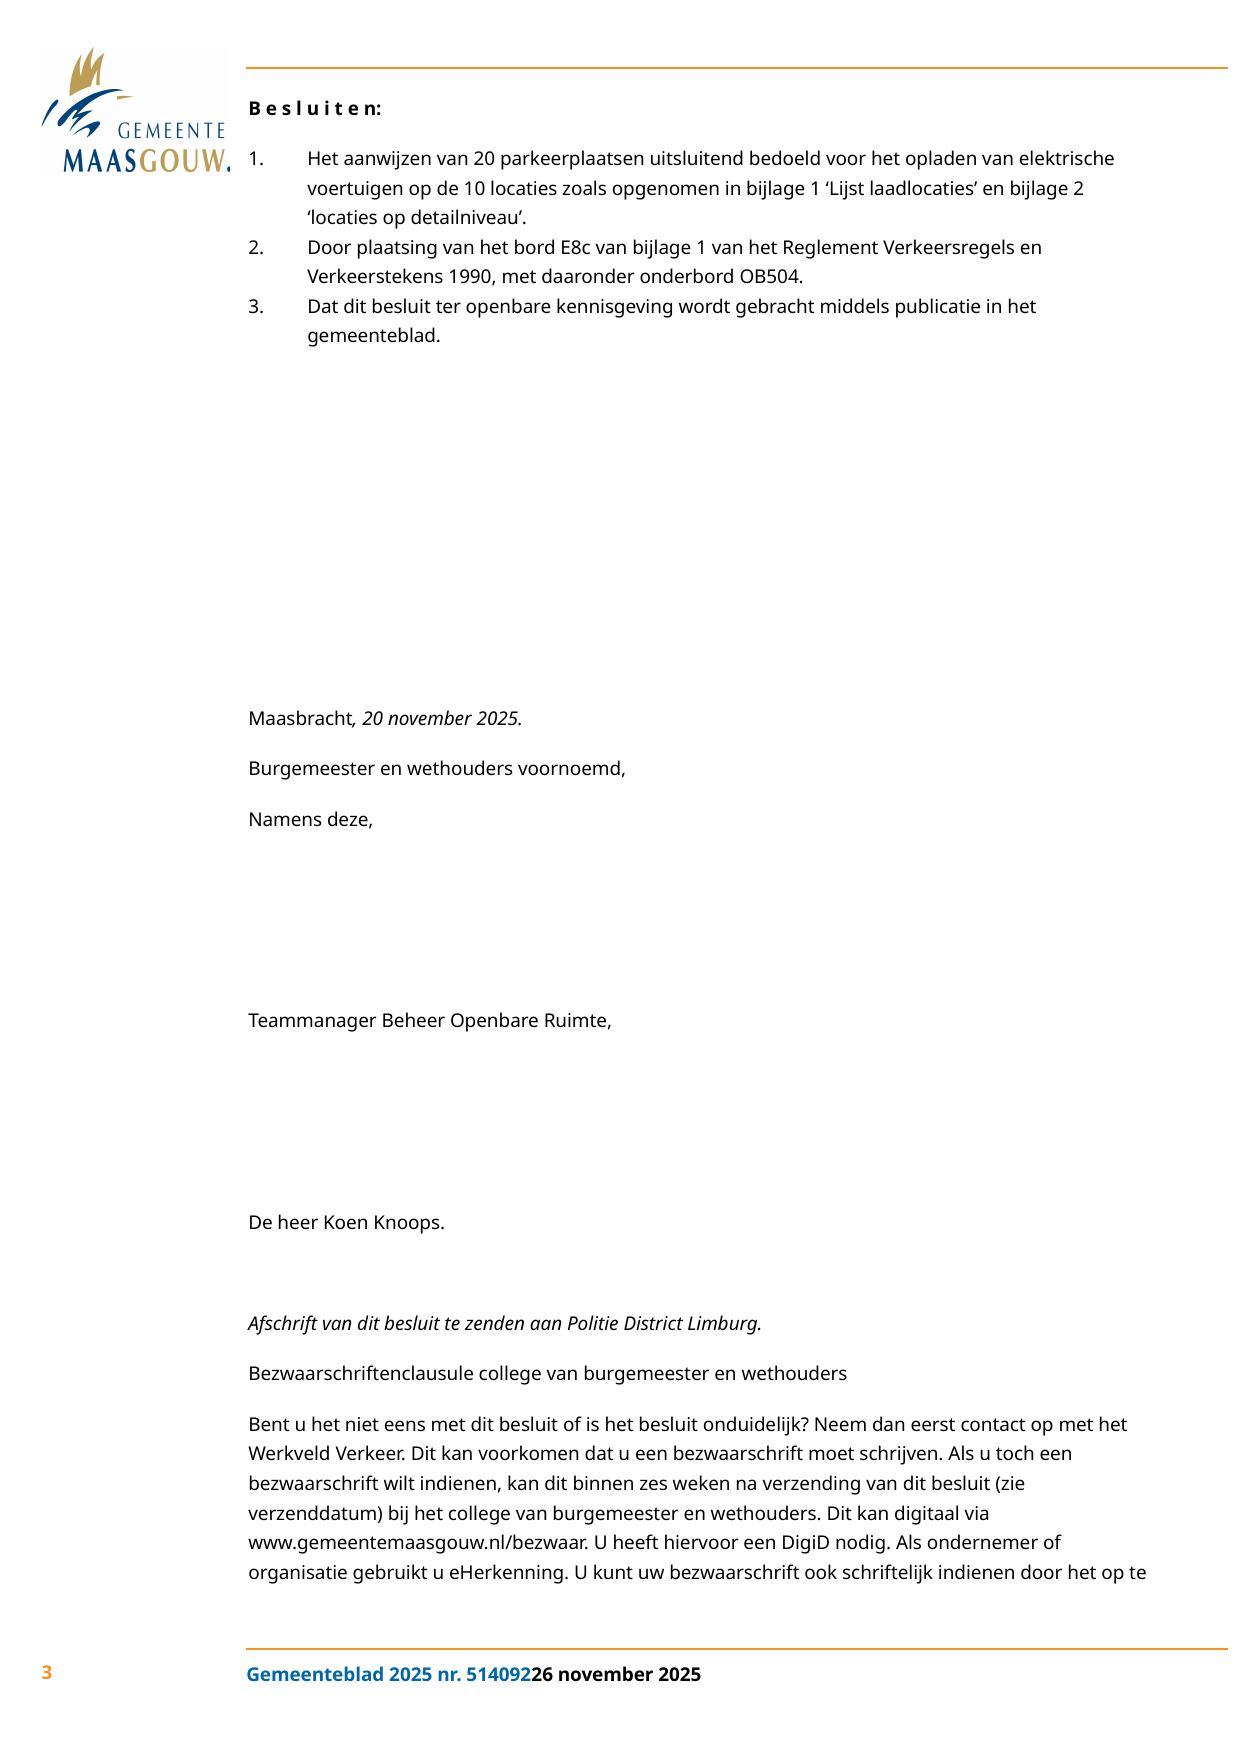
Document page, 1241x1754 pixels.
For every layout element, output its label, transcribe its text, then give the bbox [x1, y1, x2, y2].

text Teammanager Beheer Openbare Ruimte, [248, 1008, 1152, 1033]
list Door plaatsing van het bord E8c van bijlage 1 van het Reglement Verkeersregels en Verkeerstekens 1990, met daaronder onderbord OB504. [248, 234, 1152, 289]
text B e s l u i t e n: [248, 95, 1152, 121]
picture [41, 47, 231, 172]
text De heer Koen Knoops. [248, 1209, 1152, 1235]
text Bezwaarschriftenclausule college van burgemeester en wethouders [248, 1361, 1152, 1386]
text Maasbracht, 20 november 2025. [248, 705, 1152, 731]
list Het aanwijzen van 20 parkeerplaatsen uitsluitend bedoeld voor het opladen van elektrische voertuigen op de 10 locaties zoals opgenomen in bijlage 1 ‘Lijst laadlocaties’ en bijlage 2 ‘locaties op detailniveau’. [248, 145, 1152, 230]
text Burgemeester en wethouders voornoemd, [248, 756, 1152, 781]
text Bent u het niet eens met dit besluit of is het besluit onduidelijk? Neem dan eerst contact op met het Werkveld Verkeer. Dit kan voorkomen dat u een bezwaarschrift moet schrijven. Als u toch een bezwaarschrift wilt indienen, kan dit binnen zes weken na verzending van dit besluit (zie verzenddatum) bij het college van burgemeester en wethouders. Dit kan digitaal via www.gemeentemaasgouw.nl/bezwaar. U heeft hiervoor een DigiD nodig. Als ondernemer of organisatie gebruikt u eHerkenning. U kunt uw bezwaarschrift ook schriftelijk indienen door het op te [248, 1411, 1152, 1585]
text Namens deze, [248, 806, 1152, 832]
list Dat dit besluit ter openbare kennisgeving wordt gebracht middels publicatie in het gemeenteblad. [248, 293, 1152, 348]
text Afschrift van dit besluit te zenden aan Politie District Limburg. [248, 1310, 1152, 1336]
